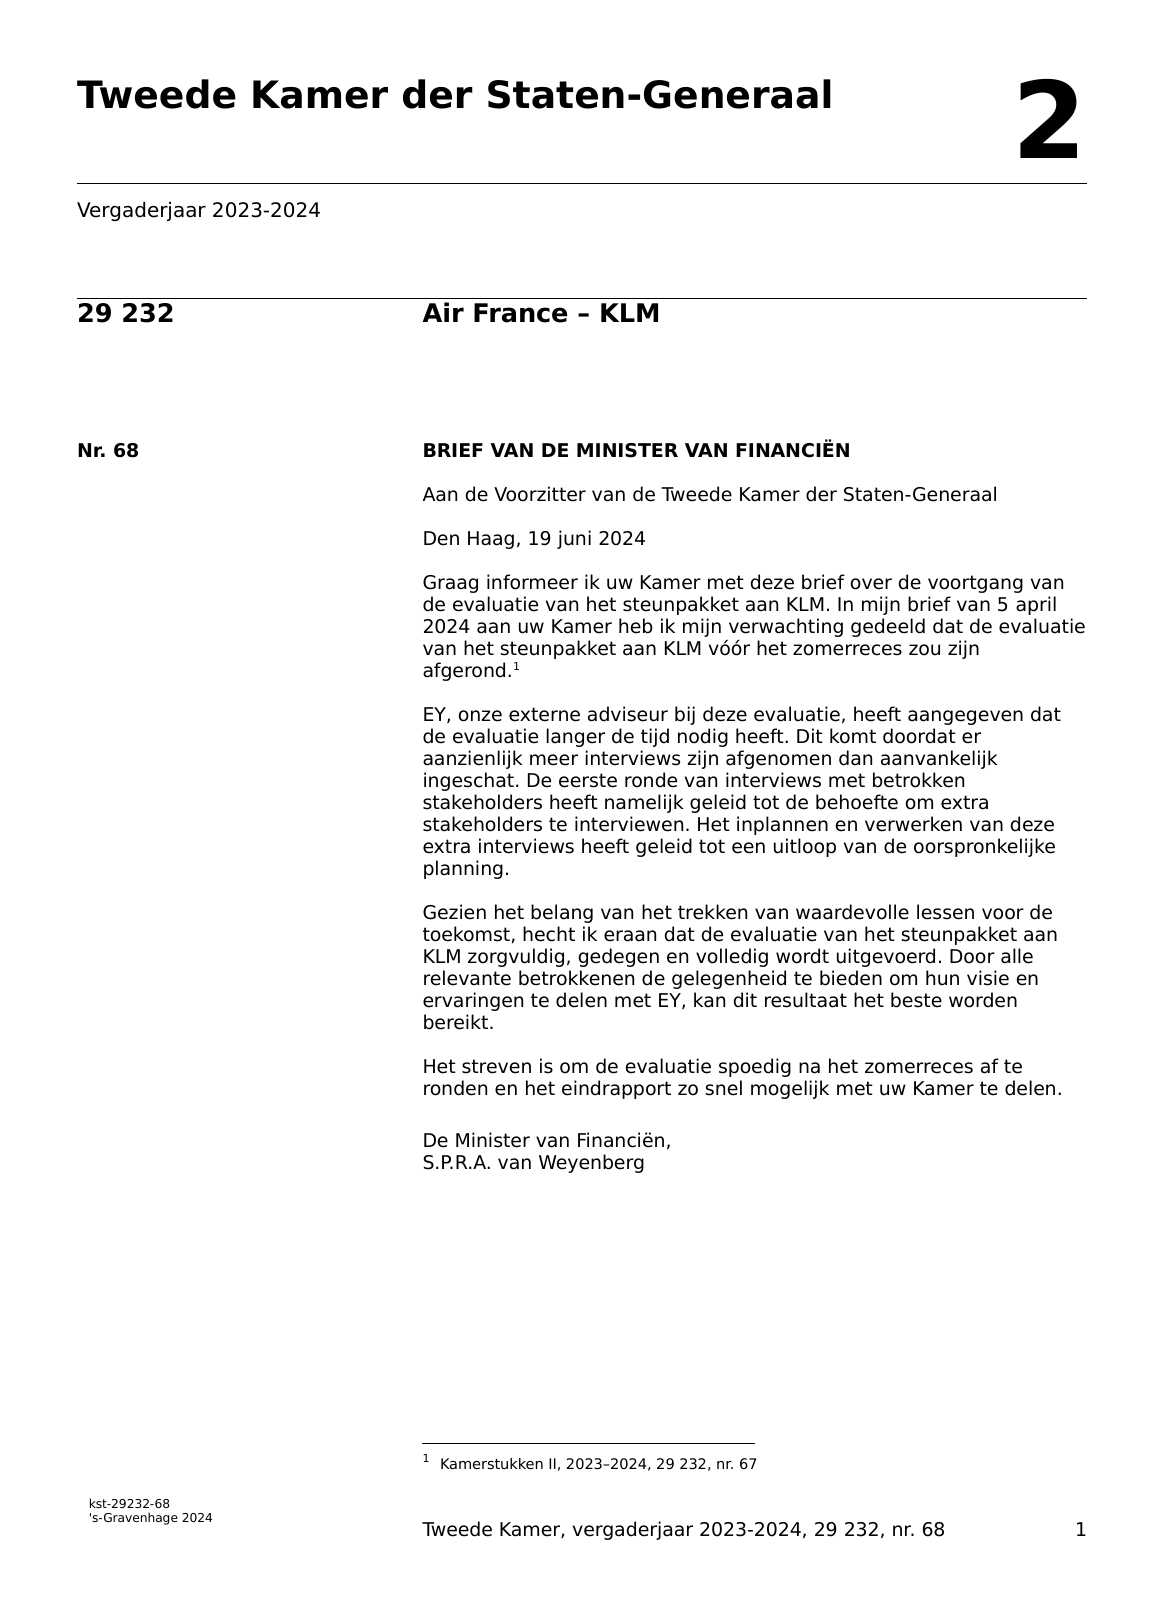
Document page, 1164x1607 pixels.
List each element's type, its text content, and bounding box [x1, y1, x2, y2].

text Het streven is om de evaluatie spoedig na het zomerreces af te ronden en het eindrapport zo snel mogelijk met uw Kamer te delen. [422, 1056, 1087, 1100]
text EY, onze externe adviseur bij deze evaluatie, heeft aangegeven dat de evaluatie langer de tijd nodig heeft. Dit komt doordat er aanzienlijk meer interviews zijn afgenomen dan aanvankelijk ingeschat. De eerste ronde van interviews met betrokken stakeholders heeft namelijk geleid tot de behoefte om extra stakeholders te interviewen. Het inplannen en verwerken van deze extra interviews heeft geleid tot een uitloop van de oorspronkelijke planning. [422, 704, 1087, 880]
text kst-29232-68 [88, 1497, 323, 1511]
table_header Tweede Kamer der Staten-Generaal [77, 59, 886, 183]
text Den Haag, 19 juni 2024 [422, 528, 1087, 550]
text Graag informeer ik uw Kamer met deze brief over de voortgang van de evaluatie van het steunpakket aan KLM. In mijn brief van 5 april 2024 aan uw Kamer heb ik mijn verwachting gedeeld dat de evaluatie van het steunpakket aan KLM vóór het zomerreces zou zijn afgerond. [422, 572, 1087, 682]
text De Minister van Financiën, S.P.R.A. van Weyenberg [422, 1130, 1087, 1174]
text 's-Gravenhage 2024 [88, 1511, 323, 1525]
table_cell Vergaderjaar 2023-2024 [77, 184, 1087, 298]
subtitle Nr. 68 BRIEF VAN DE MINISTER VAN FINANCIËN [77, 440, 1087, 462]
subtitle 29 232 Air France – KLM [77, 299, 1087, 329]
text Kamerstukken II, 2023–2024, 29 232, nr. 67 [422, 1452, 1087, 1474]
text Gezien het belang van het trekken van waardevolle lessen voor de toekomst, hecht ik eraan dat de evaluatie van het steunpakket aan KLM zorgvuldig, gedegen en volledig wordt uitgevoerd. Door alle relevante betrokkenen de gelegenheid te bieden om hun visie en ervaringen te delen met EY, kan dit resultaat het beste worden bereikt. [422, 902, 1087, 1034]
text Aan de Voorzitter van de Tweede Kamer der Staten-Generaal [422, 484, 1087, 506]
table_header 2 [886, 59, 1087, 183]
